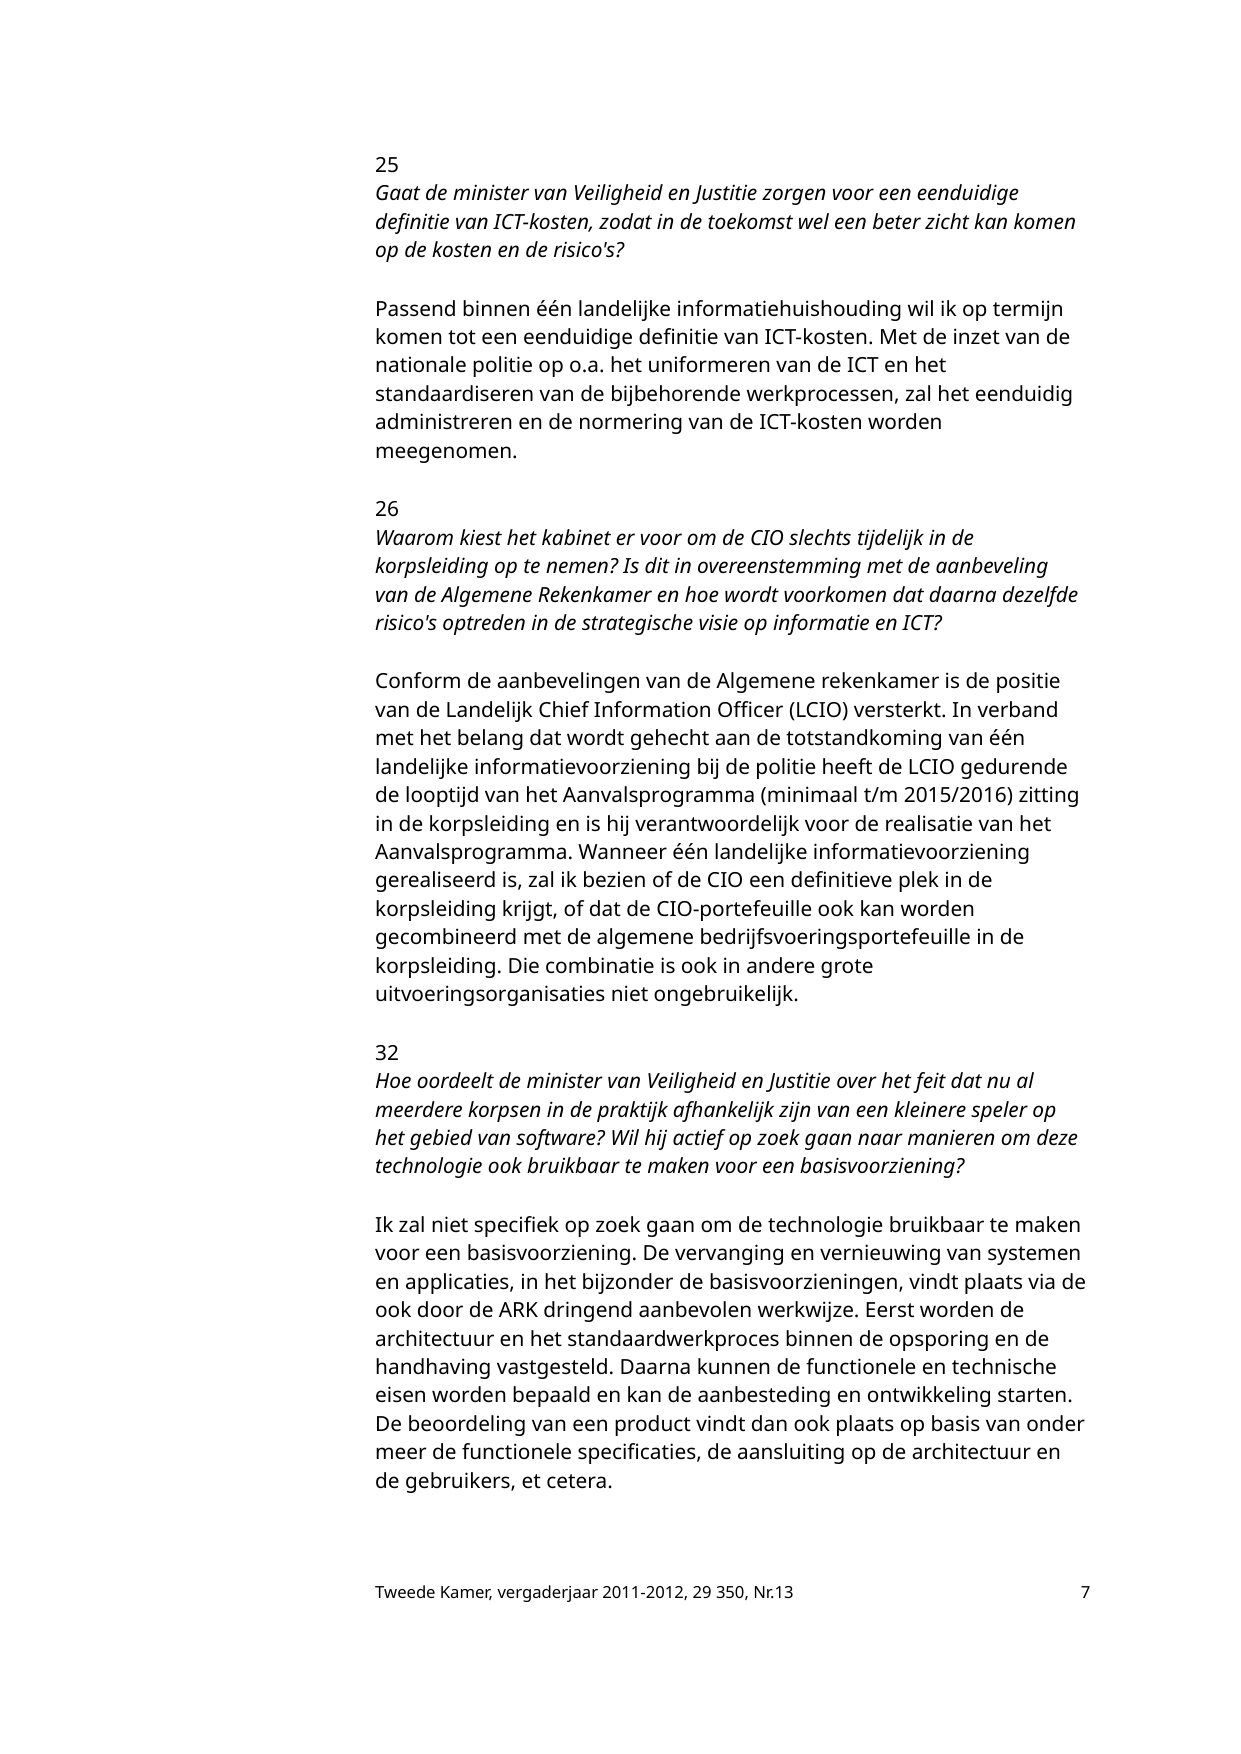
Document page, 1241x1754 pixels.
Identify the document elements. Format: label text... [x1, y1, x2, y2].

text Waarom kiest het kabinet er voor om de CIO slechts tijdelijk in de korpsleiding op te nemen? Is dit in overeenstemming met de aanbeveling van de Algemene Rekenkamer en hoe wordt voorkomen dat daarna dezelfde risico's optreden in de strategische visie op informatie en ICT? [375, 523, 1090, 637]
text Passend binnen één landelijke informatiehuishouding wil ik op termijn komen tot een eenduidige definitie van ICT-kosten. Met de inzet van de nationale politie op o.a. het uniformeren van de ICT en het standaardiseren van de bijbehorende werkprocessen, zal het eenduidig administreren en de normering van de ICT-kosten worden meegenomen. [375, 294, 1090, 464]
text Conform de aanbevelingen van de Algemene rekenkamer is de positie van de Landelijk Chief Information Officer (LCIO) versterkt. In verband met het belang dat wordt gehecht aan de totstandkoming van één landelijke informatievoorziening bij de politie heeft de LCIO gedurende de looptijd van het Aanvalsprogramma (minimaal t/m 2015/2016) zitting in de korpsleiding en is hij verantwoordelijk voor de realisatie van het Aanvalsprogramma. Wanneer één landelijke informatievoorziening gerealiseerd is, zal ik bezien of de CIO een definitieve plek in de korpsleiding krijgt, of dat de CIO-portefeuille ook kan worden gecombineerd met de algemene bedrijfsvoeringsportefeuille in de korpsleiding. Die combinatie is ook in andere grote uitvoeringsorganisaties niet ongebruikelijk. [375, 667, 1090, 1008]
text 32 [375, 1038, 1090, 1066]
text 26 [375, 494, 1090, 523]
text 25 [375, 150, 1090, 178]
text Hoe oordeelt de minister van Veiligheid en Justitie over het feit dat nu al meerdere korpsen in de praktijk afhankelijk zijn van een kleinere speler op het gebied van software? Wil hij actief op zoek gaan naar manieren om deze technologie ook bruikbaar te maken voor een basisvoorziening? [375, 1066, 1090, 1180]
text Gaat de minister van Veiligheid en Justitie zorgen voor een eenduidige definitie van ICT-kosten, zodat in de toekomst wel een beter zicht kan komen op de kosten en de risico's? [375, 178, 1090, 264]
text Ik zal niet specifiek op zoek gaan om de technologie bruikbaar te maken voor een basisvoorziening. De vervanging en vernieuwing van systemen en applicaties, in het bijzonder de basisvoorzieningen, vindt plaats via de ook door de ARK dringend aanbevolen werkwijze. Eerst worden de architectuur en het standaardwerkproces binnen de opsporing en de handhaving vastgesteld. Daarna kunnen de functionele en technische eisen worden bepaald en kan de aanbesteding en ontwikkeling starten. De beoordeling van een product vindt dan ook plaats op basis van onder meer de functionele specificaties, de aansluiting op de architectuur en de gebruikers, et cetera. [375, 1210, 1090, 1494]
